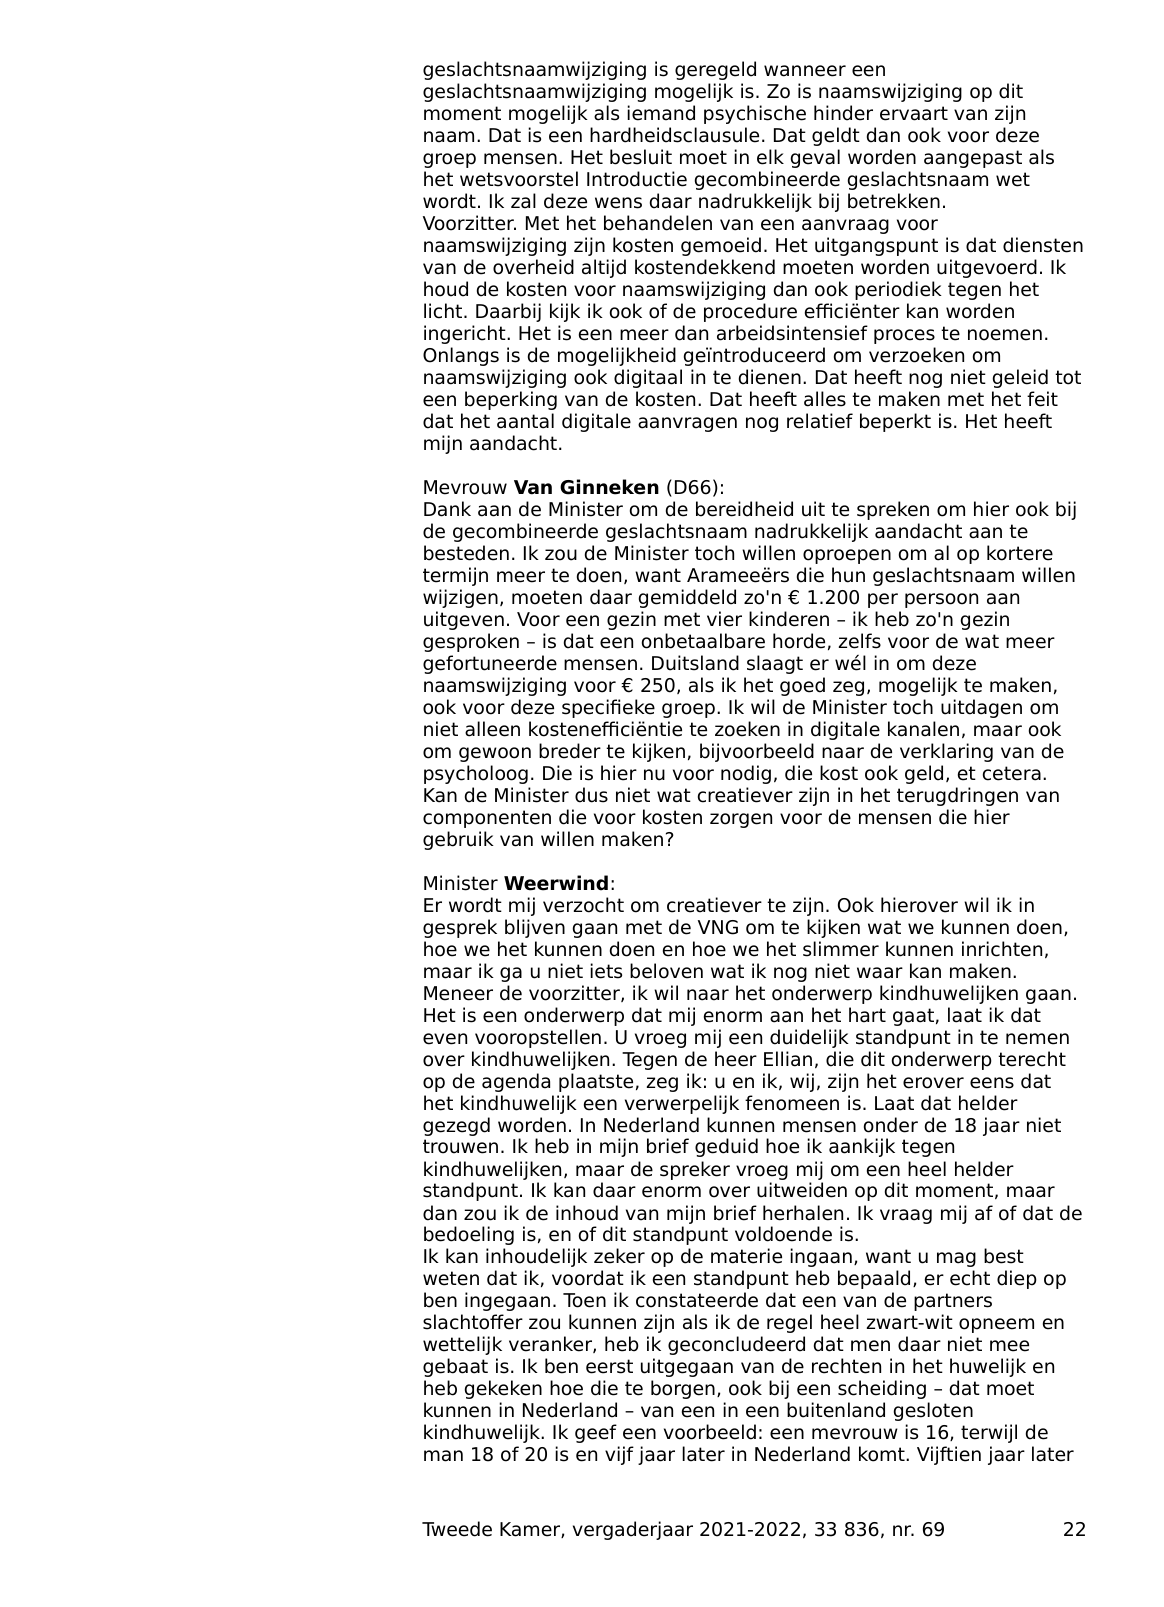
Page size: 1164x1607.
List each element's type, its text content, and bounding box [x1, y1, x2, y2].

text Minister Weerwind: [422, 873, 1087, 895]
text Er wordt mij verzocht om creatiever te zijn. Ook hierover wil ik in gesprek blijven gaan met de VNG om te kijken wat we kunnen doen, hoe we het kunnen doen en hoe we het slimmer kunnen inrichten, maar ik ga u niet iets beloven wat ik nog niet waar kan maken. [422, 895, 1087, 983]
text Dank aan de Minister om de bereidheid uit te spreken om hier ook bij de gecombineerde geslachtsnaam nadrukkelijk aandacht aan te besteden. Ik zou de Minister toch willen oproepen om al op kortere termijn meer te doen, want Arameeërs die hun geslachtsnaam willen wijzigen, moeten daar gemiddeld zo'n € 1.200 per persoon aan uitgeven. Voor een gezin met vier kinderen – ik heb zo'n gezin gesproken – is dat een onbetaalbare horde, zelfs voor de wat meer gefortuneerde mensen. Duitsland slaagt er wél in om deze naamswijziging voor € 250, als ik het goed zeg, mogelijk te maken, ook voor deze specifieke groep. Ik wil de Minister toch uitdagen om niet alleen kostenefficiëntie te zoeken in digitale kanalen, maar ook om gewoon breder te kijken, bijvoorbeeld naar de verklaring van de psycholoog. Die is hier nu voor nodig, die kost ook geld, et cetera. Kan de Minister dus niet wat creatiever zijn in het terugdringen van componenten die voor kosten zorgen voor de mensen die hier gebruik van willen maken? [422, 499, 1087, 851]
text Meneer de voorzitter, ik wil naar het onderwerp kindhuwelijken gaan. Het is een onderwerp dat mij enorm aan het hart gaat, laat ik dat even vooropstellen. U vroeg mij een duidelijk standpunt in te nemen over kindhuwelijken. Tegen de heer Ellian, die dit onderwerp terecht op de agenda plaatste, zeg ik: u en ik, wij, zijn het erover eens dat het kindhuwelijk een verwerpelijk fenomeen is. Laat dat helder gezegd worden. In Nederland kunnen mensen onder de 18 jaar niet trouwen. Ik heb in mijn brief geduid hoe ik aankijk tegen kindhuwelijken, maar de spreker vroeg mij om een heel helder standpunt. Ik kan daar enorm over uitweiden op dit moment, maar dan zou ik de inhoud van mijn brief herhalen. Ik vraag mij af of dat de bedoeling is, en of dit standpunt voldoende is. [422, 983, 1087, 1246]
text Voorzitter. Met het behandelen van een aanvraag voor naamswijziging zijn kosten gemoeid. Het uitgangspunt is dat diensten van de overheid altijd kostendekkend moeten worden uitgevoerd. Ik houd de kosten voor naamswijziging dan ook periodiek tegen het licht. Daarbij kijk ik ook of de procedure efficiënter kan worden ingericht. Het is een meer dan arbeidsintensief proces te noemen. Onlangs is de mogelijkheid geïntroduceerd om verzoeken om naamswijziging ook digitaal in te dienen. Dat heeft nog niet geleid tot een beperking van de kosten. Dat heeft alles te maken met het feit dat het aantal digitale aanvragen nog relatief beperkt is. Het heeft mijn aandacht. [422, 213, 1087, 455]
text Ik kan inhoudelijk zeker op de materie ingaan, want u mag best weten dat ik, voordat ik een standpunt heb bepaald, er echt diep op ben ingegaan. Toen ik constateerde dat een van de partners slachtoffer zou kunnen zijn als ik de regel heel zwart-wit opneem en wettelijk veranker, heb ik geconcludeerd dat men daar niet mee gebaat is. Ik ben eerst uitgegaan van de rechten in het huwelijk en heb gekeken hoe die te borgen, ook bij een scheiding – dat moet kunnen in Nederland – van een in een buitenland gesloten kindhuwelijk. Ik geef een voorbeeld: een mevrouw is 16, terwijl de man 18 of 20 is en vijf jaar later in Nederland komt. Vijftien jaar later [422, 1246, 1087, 1466]
text Mevrouw Van Ginneken (D66): [422, 477, 1087, 499]
text geslachtsnaamwijziging is geregeld wanneer een geslachtsnaamwijziging mogelijk is. Zo is naamswijziging op dit moment mogelijk als iemand psychische hinder ervaart van zijn naam. Dat is een hardheidsclausule. Dat geldt dan ook voor deze groep mensen. Het besluit moet in elk geval worden aangepast als het wetsvoorstel Introductie gecombineerde geslachtsnaam wet wordt. Ik zal deze wens daar nadrukkelijk bij betrekken. [422, 59, 1087, 213]
